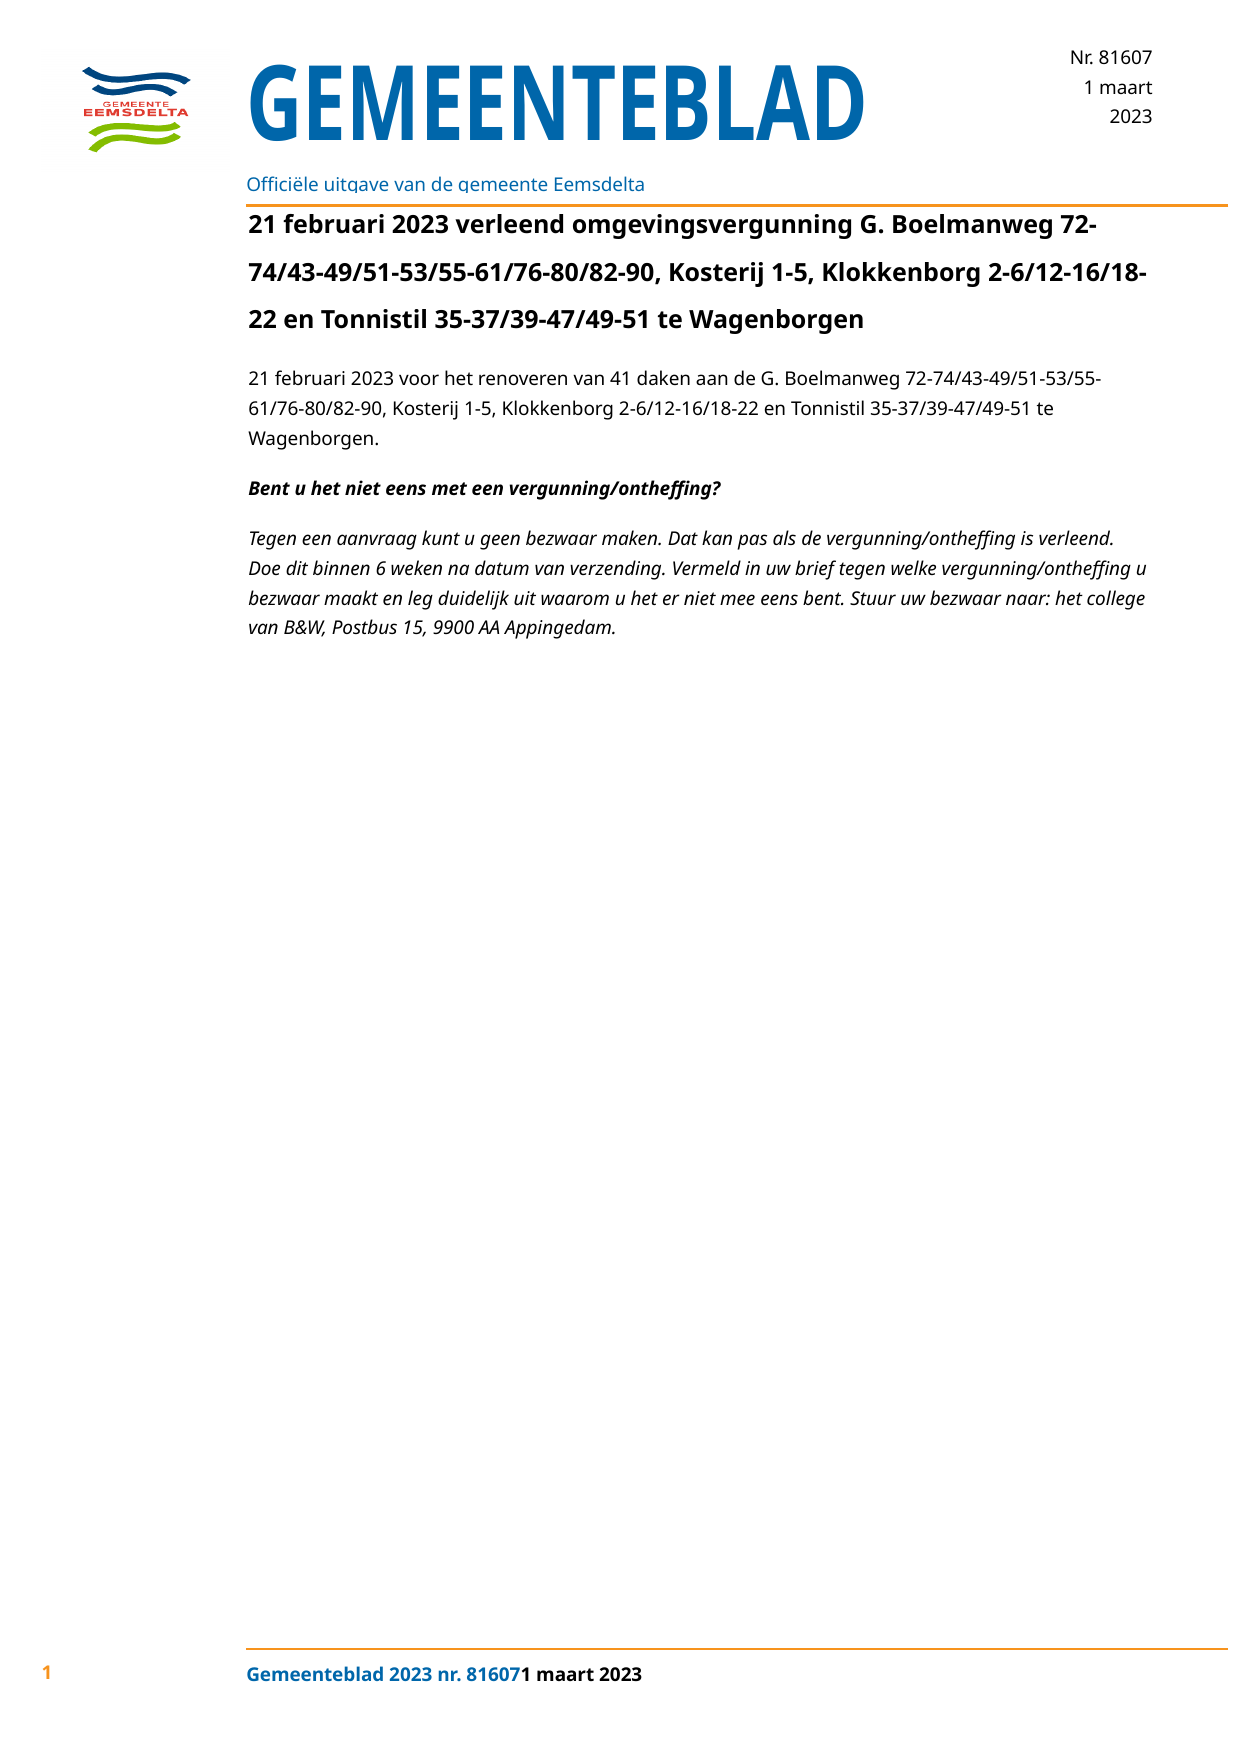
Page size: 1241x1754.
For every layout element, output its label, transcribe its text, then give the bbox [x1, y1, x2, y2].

text 21 februari 2023 verleend omgevingsvergunning G. Boelmanweg 72-74/43-49/51-53/55-61/76-80/82-90, Kosterij 1-5, Klokkenborg 2-6/12-16/18-22 en Tonnistil 35-37/39-47/49-51 te Wagenborgen [248, 207, 1152, 336]
picture [41, 47, 231, 172]
text Tegen een aanvraag kunt u geen bezwaar maken. Dat kan pas als de vergunning/ontheffing is verleend. Doe dit binnen 6 weken na datum van verzending. Vermeld in uw brief tegen welke vergunning/ontheffing u bezwaar maakt en leg duidelijk uit waarom u het er niet mee eens bent. Stuur uw bezwaar naar: het college van B&W, Postbus 15, 9900 AA Appingedam. [248, 526, 1152, 640]
text 21 februari 2023 voor het renoveren van 41 daken aan de G. Boelmanweg 72-74/43-49/51-53/55-61/76-80/82-90, Kosterij 1-5, Klokkenborg 2-6/12-16/18-22 en Tonnistil 35-37/39-47/49-51 te Wagenborgen. [248, 366, 1152, 450]
text Bent u het niet eens met een vergunning/ontheffing? [248, 475, 1152, 501]
